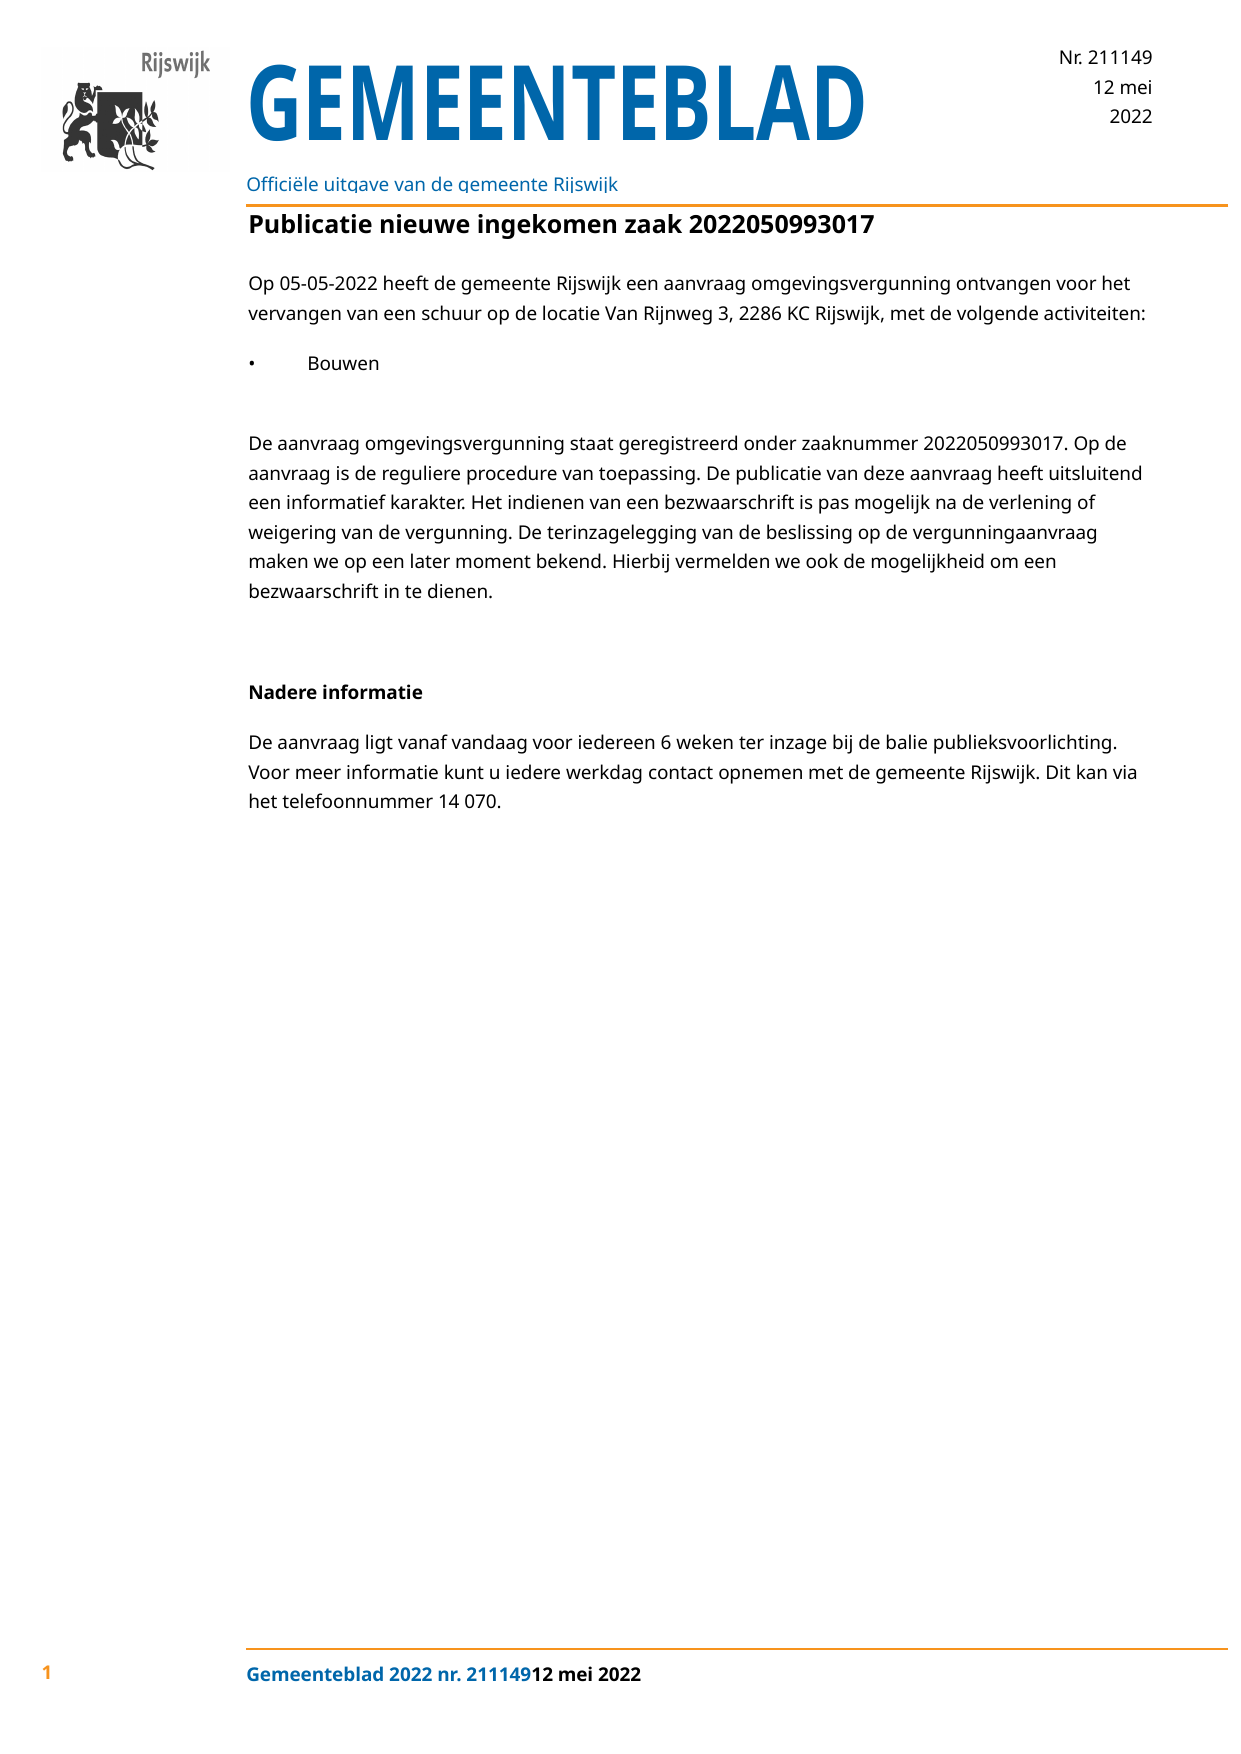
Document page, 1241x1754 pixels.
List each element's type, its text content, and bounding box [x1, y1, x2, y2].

text Publicatie nieuwe ingekomen zaak 2022050993017 [248, 207, 1152, 241]
text Op 05-05-2022 heeft de gemeente Rijswijk een aanvraag omgevingsvergunning ontvangen voor het vervangen van een schuur op de locatie Van Rijnweg 3, 2286 KC Rijswijk, met de volgende activiteiten: [248, 270, 1152, 326]
text De aanvraag ligt vanaf vandaag voor iedereen 6 weken ter inzage bij de balie publieksvoorlichting. Voor meer informatie kunt u iedere werkdag contact opnemen met de gemeente Rijswijk. Dit kan via het telefoonnummer 14 070. [248, 729, 1152, 814]
text De aanvraag omgevingsvergunning staat geregistreerd onder zaaknummer 2022050993017. Op de aanvraag is de reguliere procedure van toepassing. De publicatie van deze aanvraag heeft uitsluitend een informatief karakter. Het indienen van een bezwaarschrift is pas mogelijk na de verlening of weigering van de vergunning. De terinzagelegging van de beslissing op de vergunningaanvraag maken we op een later moment bekend. Hierbij vermelden we ook de mogelijkheid om een bezwaarschrift in te dienen. [248, 430, 1152, 604]
list Bouwen [248, 350, 1152, 376]
picture [41, 47, 231, 172]
text Nadere informatie [248, 679, 1152, 705]
